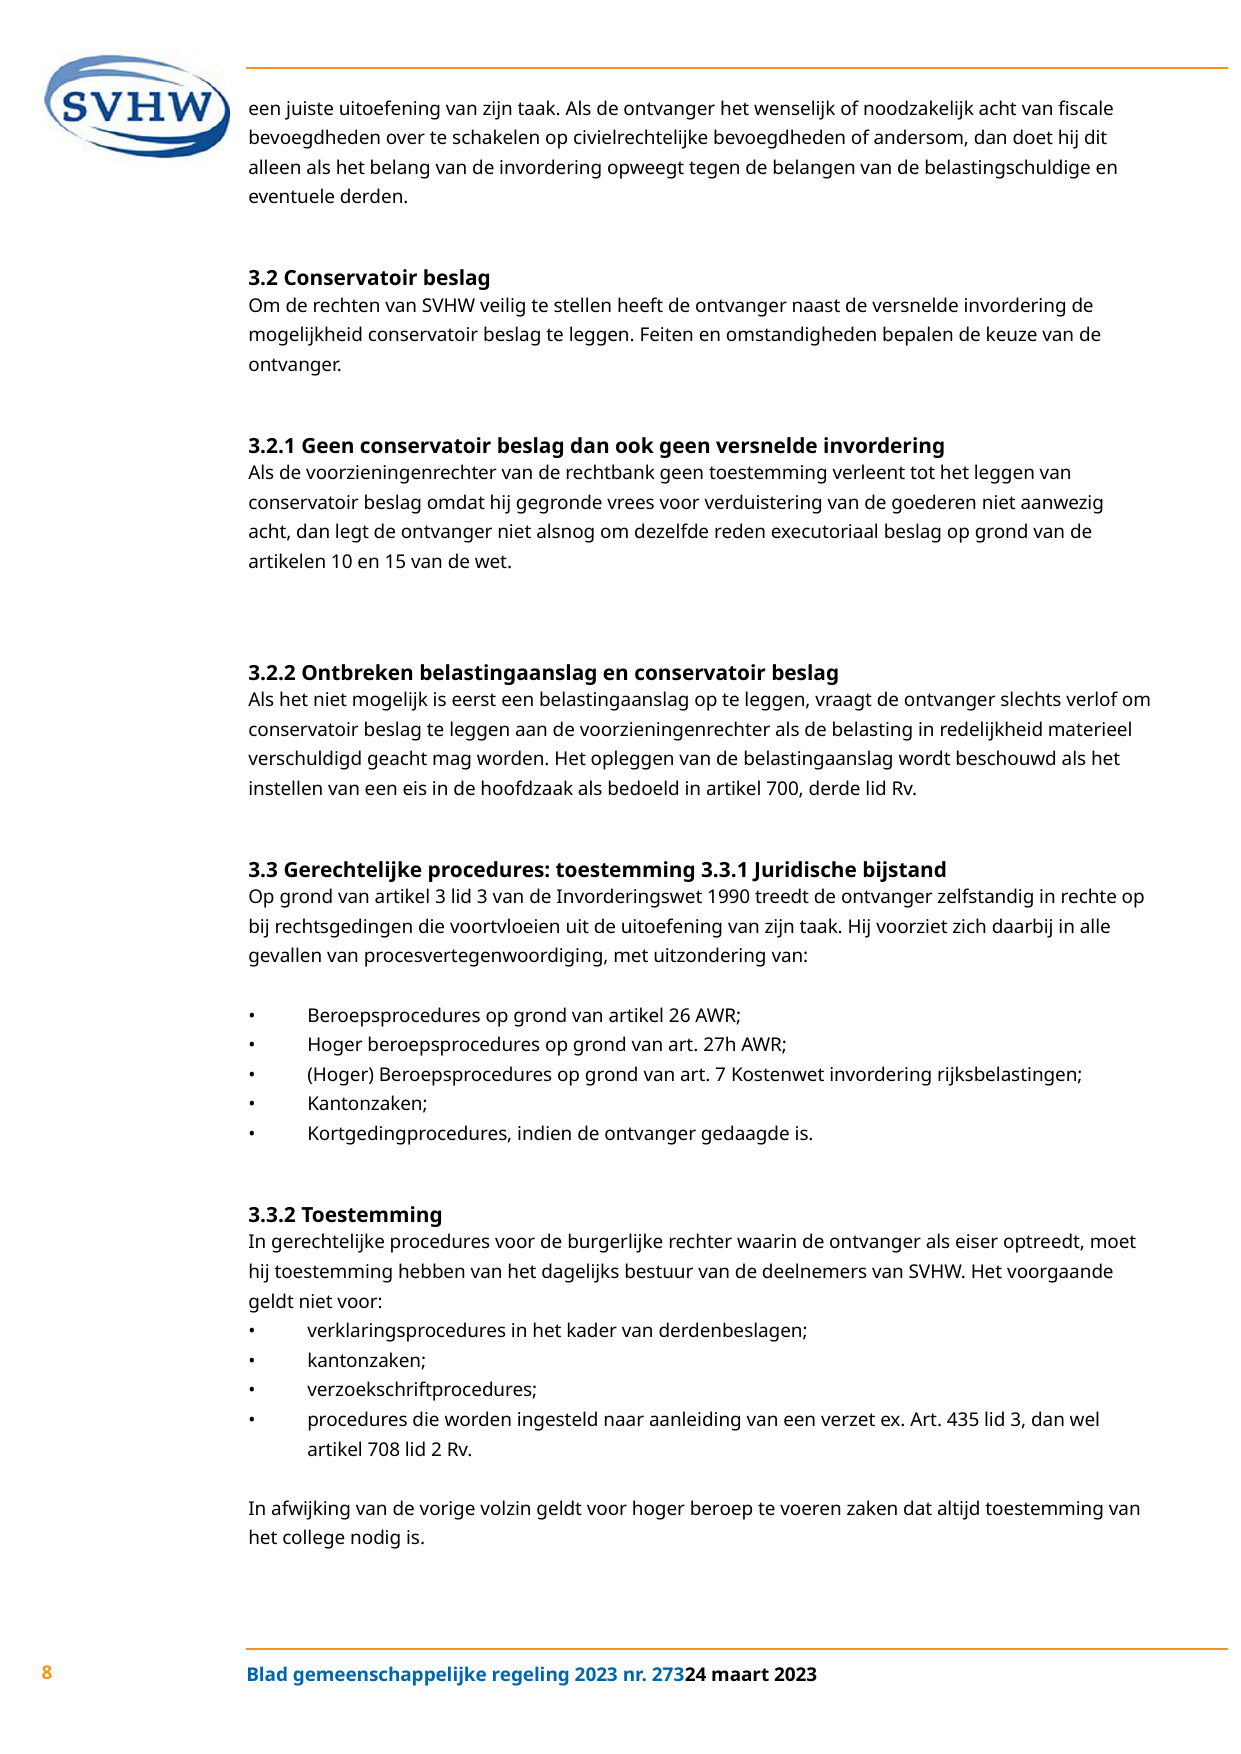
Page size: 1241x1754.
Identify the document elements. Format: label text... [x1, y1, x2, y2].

text 3.2 Conservatoir beslag [248, 263, 1152, 292]
text 3.3.2 Toestemming [248, 1200, 1152, 1229]
list procedures die worden ingesteld naar aanleiding van een verzet ex. Art. 435 lid 3, dan wel artikel 708 lid 2 Rv. [248, 1406, 1152, 1461]
list verklaringsprocedures in het kader van derdenbeslagen; [248, 1317, 1152, 1343]
list kantonzaken; [248, 1347, 1152, 1373]
text In gerechtelijke procedures voor de burgerlijke rechter waarin de ontvanger als eiser optreedt, moet hij toestemming hebben van het dagelijks bestuur van de deelnemers van SVHW. Het voorgaande geldt niet voor: [248, 1229, 1152, 1313]
text 3.2.2 Ontbreken belastingaanslag en conservatoir beslag [248, 658, 1152, 686]
list Beroepsprocedures op grond van artikel 26 AWR; [248, 1002, 1152, 1028]
list Kantonzaken; [248, 1091, 1152, 1116]
text een juiste uitoefening van zijn taak. Als de ontvanger het wenselijk of noodzakelijk acht van fiscale bevoegdheden over te schakelen op civielrechtelijke bevoegdheden of andersom, dan doet hij dit alleen als het belang van de invordering opweegt tegen de belangen van de belastingschuldige en eventuele derden. [248, 95, 1152, 209]
text In afwijking van de vorige volzin geldt voor hoger beroep te voeren zaken dat altijd toestemming van het college nodig is. [248, 1495, 1152, 1550]
text 3.3 Gerechtelijke procedures: toestemming 3.3.1 Juridische bijstand [248, 855, 1152, 883]
list (Hoger) Beroepsprocedures op grond van art. 7 Kostenwet invordering rijksbelastingen; [248, 1061, 1152, 1087]
text 3.2.1 Geen conservatoir beslag dan ook geen versnelde invordering [248, 431, 1152, 459]
list Kortgedingprocedures, indien de ontvanger gedaagde is. [248, 1120, 1152, 1146]
text Als de voorzieningenrechter van de rechtbank geen toestemming verleent tot het leggen van conservatoir beslag omdat hij gegronde vrees voor verduistering van de goederen niet aanwezig acht, dan legt de ontvanger niet alsnog om dezelfde reden executoriaal beslag op grond van de artikelen 10 en 15 van de wet. [248, 459, 1152, 574]
list verzoekschriftprocedures; [248, 1377, 1152, 1402]
list Hoger beroepsprocedures op grond van art. 27h AWR; [248, 1031, 1152, 1057]
picture [41, 47, 231, 172]
text Als het niet mogelijk is eerst een belastingaanslag op te leggen, vraagt de ontvanger slechts verlof om conservatoir beslag te leggen aan de voorzieningenrechter als de belasting in redelijkheid materieel verschuldigd geacht mag worden. Het opleggen van de belastingaanslag wordt beschouwd als het instellen van een eis in de hoofdzaak als bedoeld in artikel 700, derde lid Rv. [248, 686, 1152, 801]
text Om de rechten van SVHW veilig te stellen heeft de ontvanger naast de versnelde invordering de mogelijkheid conservatoir beslag te leggen. Feiten en omstandigheden bepalen de keuze van de ontvanger. [248, 292, 1152, 377]
text Op grond van artikel 3 lid 3 van de Invorderingswet 1990 treedt de ontvanger zelfstandig in rechte op bij rechtsgedingen die voortvloeien uit de uitoefening van zijn taak. Hij voorziet zich daarbij in alle gevallen van procesvertegenwoordiging, met uitzondering van: [248, 883, 1152, 968]
